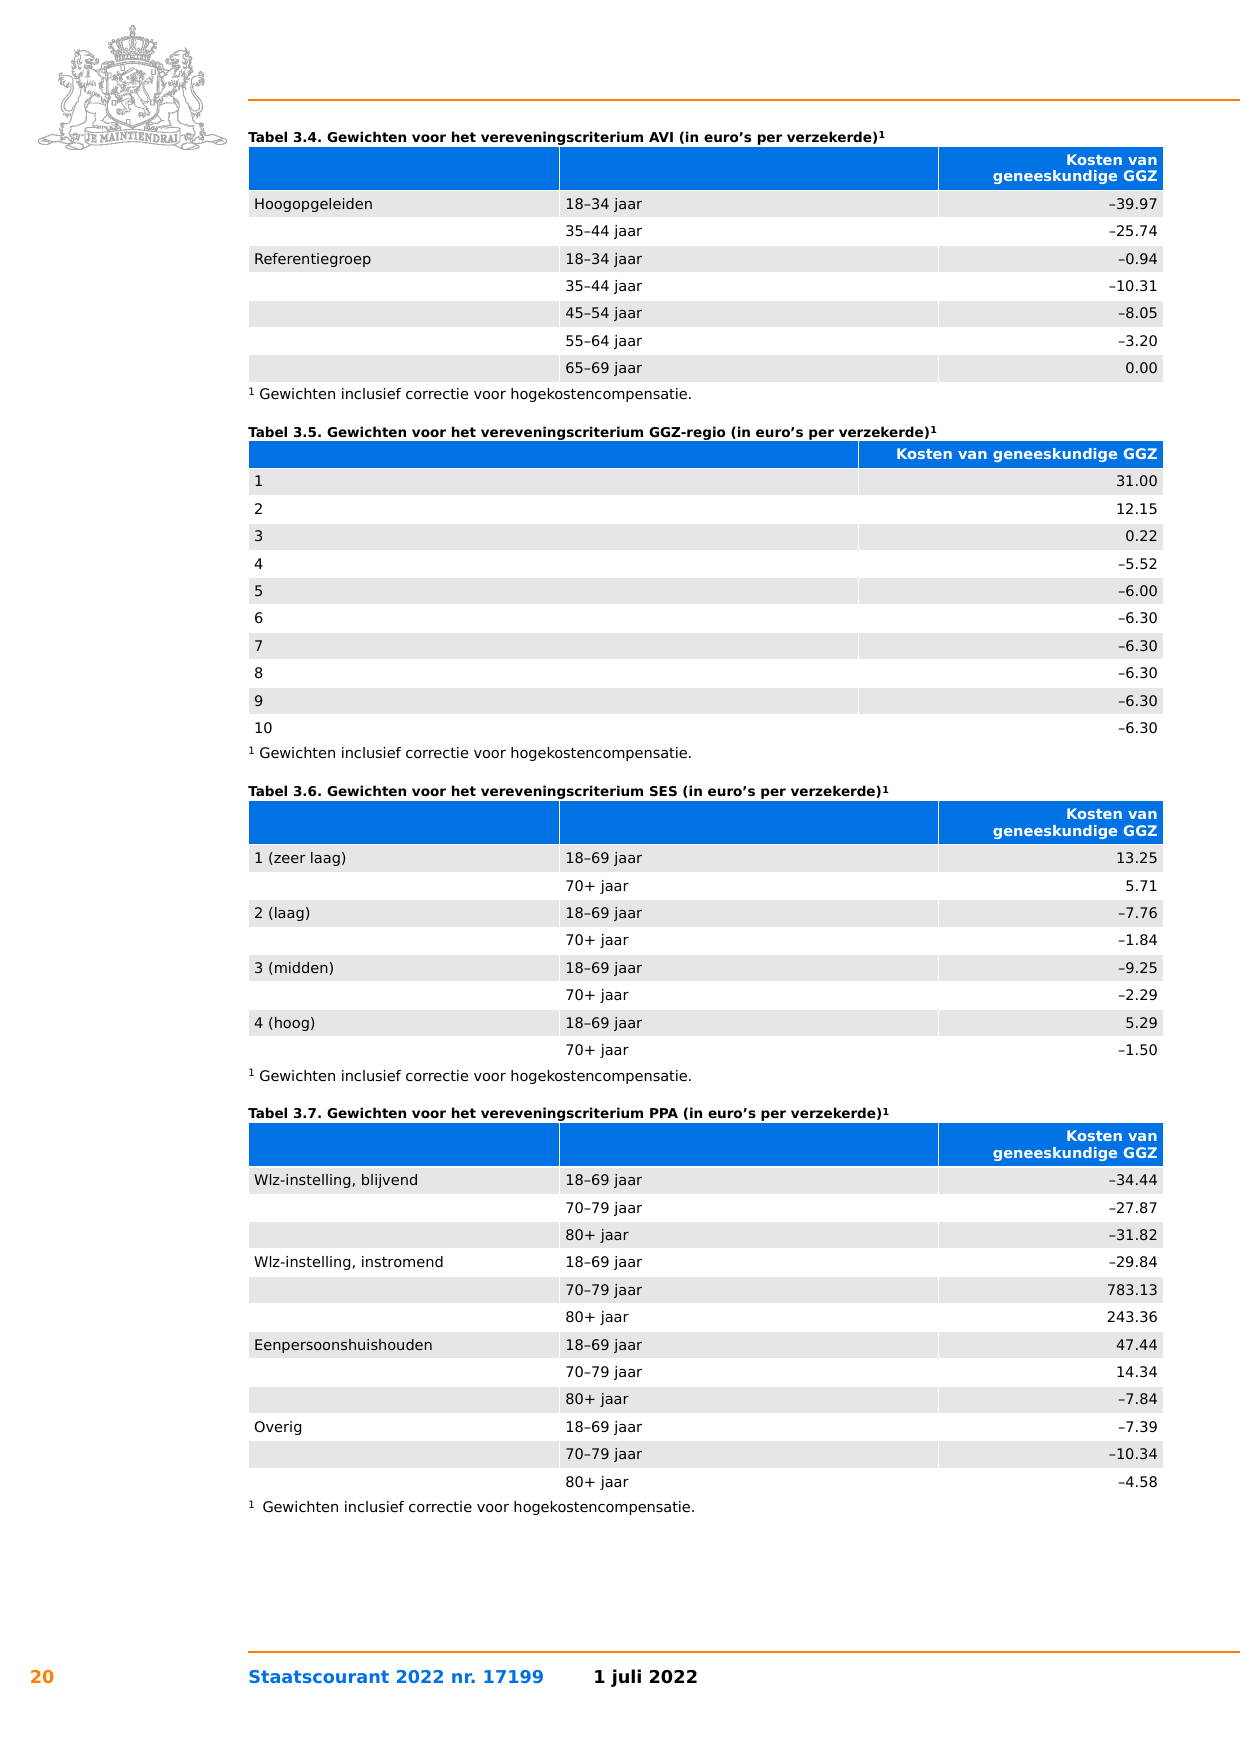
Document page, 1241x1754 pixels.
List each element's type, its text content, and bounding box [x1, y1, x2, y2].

table_cell 13.25 [939, 845, 1163, 872]
table_cell –6.00 [859, 578, 1163, 604]
table_header Tabel 3.7. Gewichten voor het vereveningscriterium PPA (in euro’s per verzekerde)1 [248, 1106, 1163, 1122]
table_cell 70+ jaar [560, 1037, 938, 1063]
table_cell [249, 983, 559, 1009]
table_cell [249, 273, 559, 299]
table_cell 1 [249, 469, 858, 495]
table_cell Wlz-instelling, instromend [249, 1250, 559, 1276]
table_cell 783.13 [939, 1277, 1163, 1303]
table_cell 70+ jaar [560, 983, 938, 1009]
table_cell –5.52 [859, 551, 1163, 577]
table_cell 80+ jaar [560, 1222, 938, 1248]
table_cell [249, 1277, 559, 1303]
table_cell Overig [249, 1414, 559, 1440]
table_cell 2 [249, 496, 858, 522]
table_cell –31.82 [939, 1222, 1163, 1248]
table_cell 80+ jaar [560, 1387, 938, 1413]
table_cell 18–69 jaar [560, 1332, 938, 1358]
table_cell Kosten van geneeskundige GGZ [939, 1123, 1163, 1166]
table_cell 80+ jaar [560, 1304, 938, 1331]
table_cell –9.25 [939, 955, 1163, 981]
table_cell 18–69 jaar [560, 1010, 938, 1036]
table_cell 45–54 jaar [560, 301, 938, 327]
table_cell 1 (zeer laag) [249, 845, 559, 872]
table_cell 10 [249, 715, 858, 742]
table_cell –1.84 [939, 928, 1163, 954]
table_cell –1.50 [939, 1037, 1163, 1063]
table_cell [249, 928, 559, 954]
table_cell –3.20 [939, 328, 1163, 354]
table_cell 70–79 jaar [560, 1195, 938, 1221]
table_cell [249, 1387, 559, 1413]
table_cell 1 Gewichten inclusief correctie voor hogekostencompensatie. [248, 1496, 1163, 1516]
table_cell –0.94 [939, 246, 1163, 272]
table_cell Referentiegroep [249, 246, 559, 272]
table_header Tabel 3.4. Gewichten voor het vereveningscriterium AVI (in euro’s per verzekerde)1 [248, 130, 1163, 146]
table_cell 5.29 [939, 1010, 1163, 1036]
table_cell 65–69 jaar [560, 355, 938, 382]
table_cell [249, 1441, 559, 1468]
table_cell 1 Gewichten inclusief correctie voor hogekostencompensatie. [248, 383, 1163, 403]
table_cell 70–79 jaar [560, 1441, 938, 1468]
table_cell [249, 1195, 559, 1221]
table_cell Eenpersoonshuishouden [249, 1332, 559, 1358]
table_cell –34.44 [939, 1168, 1163, 1194]
table_cell –27.87 [939, 1195, 1163, 1221]
table_cell 70+ jaar [560, 928, 938, 954]
table_cell 1 Gewichten inclusief correctie voor hogekostencompensatie. [248, 743, 1163, 762]
table_cell –10.31 [939, 273, 1163, 299]
table_cell 3 (midden) [249, 955, 559, 981]
table_cell 8 [249, 660, 858, 687]
table_cell [249, 1469, 559, 1495]
table_cell 35–44 jaar [560, 219, 938, 245]
table_cell [560, 801, 938, 844]
table_cell 7 [249, 633, 858, 659]
table_cell [249, 147, 559, 190]
table_cell Hoogopgeleiden [249, 191, 559, 217]
table_cell 6 [249, 606, 858, 632]
table_cell –2.29 [939, 983, 1163, 1009]
table_cell 70+ jaar [560, 873, 938, 899]
table_cell [560, 1123, 938, 1166]
table_cell –8.05 [939, 301, 1163, 327]
table_cell [249, 1123, 559, 1166]
table_cell –10.34 [939, 1441, 1163, 1468]
table_header Tabel 3.6. Gewichten voor het vereveningscriterium SES (in euro’s per verzekerde)1 [248, 784, 1163, 800]
table_cell 18–69 jaar [560, 900, 938, 927]
table_cell [560, 147, 938, 190]
table_cell 55–64 jaar [560, 328, 938, 354]
table_cell 18–34 jaar [560, 191, 938, 217]
table_cell 2 (laag) [249, 900, 559, 927]
table_cell 18–69 jaar [560, 1250, 938, 1276]
table_cell 18–69 jaar [560, 845, 938, 872]
table_cell –6.30 [859, 606, 1163, 632]
table_cell 4 [249, 551, 858, 577]
table_cell 3 [249, 524, 858, 550]
table_cell 18–69 jaar [560, 1168, 938, 1194]
table_cell 80+ jaar [560, 1469, 938, 1495]
table_cell [249, 355, 559, 382]
table_cell 70–79 jaar [560, 1359, 938, 1386]
table_cell [249, 1359, 559, 1386]
table_cell [249, 328, 559, 354]
table_cell 4 (hoog) [249, 1010, 559, 1036]
table_cell 12.15 [859, 496, 1163, 522]
table_cell Kosten van geneeskundige GGZ [859, 441, 1163, 468]
table_cell [249, 219, 559, 245]
table_cell Kosten van geneeskundige GGZ [939, 801, 1163, 844]
table_cell –6.30 [859, 688, 1163, 714]
table_cell 1 Gewichten inclusief correctie voor hogekostencompensatie. [248, 1065, 1163, 1084]
table_cell [249, 873, 559, 899]
table_cell Wlz-instelling, blijvend [249, 1168, 559, 1194]
table_cell 18–69 jaar [560, 1414, 938, 1440]
table_cell Kosten van geneeskundige GGZ [939, 147, 1163, 190]
table_cell [249, 1304, 559, 1331]
table_cell 31.00 [859, 469, 1163, 495]
table_cell 243.36 [939, 1304, 1163, 1331]
table_cell 5 [249, 578, 858, 604]
table_cell 47.44 [939, 1332, 1163, 1358]
table_header Tabel 3.5. Gewichten voor het vereveningscriterium GGZ-regio (in euro’s per verzekerde)1 [248, 425, 1163, 440]
table_cell 18–69 jaar [560, 955, 938, 981]
table_cell 9 [249, 688, 858, 714]
table_cell 14.34 [939, 1359, 1163, 1386]
table_cell [249, 441, 858, 468]
table_cell –6.30 [859, 660, 1163, 687]
table_cell –7.76 [939, 900, 1163, 927]
table_cell –39.97 [939, 191, 1163, 217]
table_cell –7.39 [939, 1414, 1163, 1440]
table_cell [249, 301, 559, 327]
table_cell –29.84 [939, 1250, 1163, 1276]
table_cell –4.58 [939, 1469, 1163, 1495]
table_cell [249, 801, 559, 844]
table_cell 0.00 [939, 355, 1163, 382]
table_cell 70–79 jaar [560, 1277, 938, 1303]
table_cell 35–44 jaar [560, 273, 938, 299]
table_cell 18–34 jaar [560, 246, 938, 272]
table_cell [249, 1222, 559, 1248]
table_cell 5.71 [939, 873, 1163, 899]
table_cell [249, 1037, 559, 1063]
table_cell –6.30 [859, 633, 1163, 659]
table_cell 0.22 [859, 524, 1163, 550]
table_cell –6.30 [859, 715, 1163, 742]
picture [38, 25, 227, 150]
table_cell –25.74 [939, 219, 1163, 245]
table_cell –7.84 [939, 1387, 1163, 1413]
